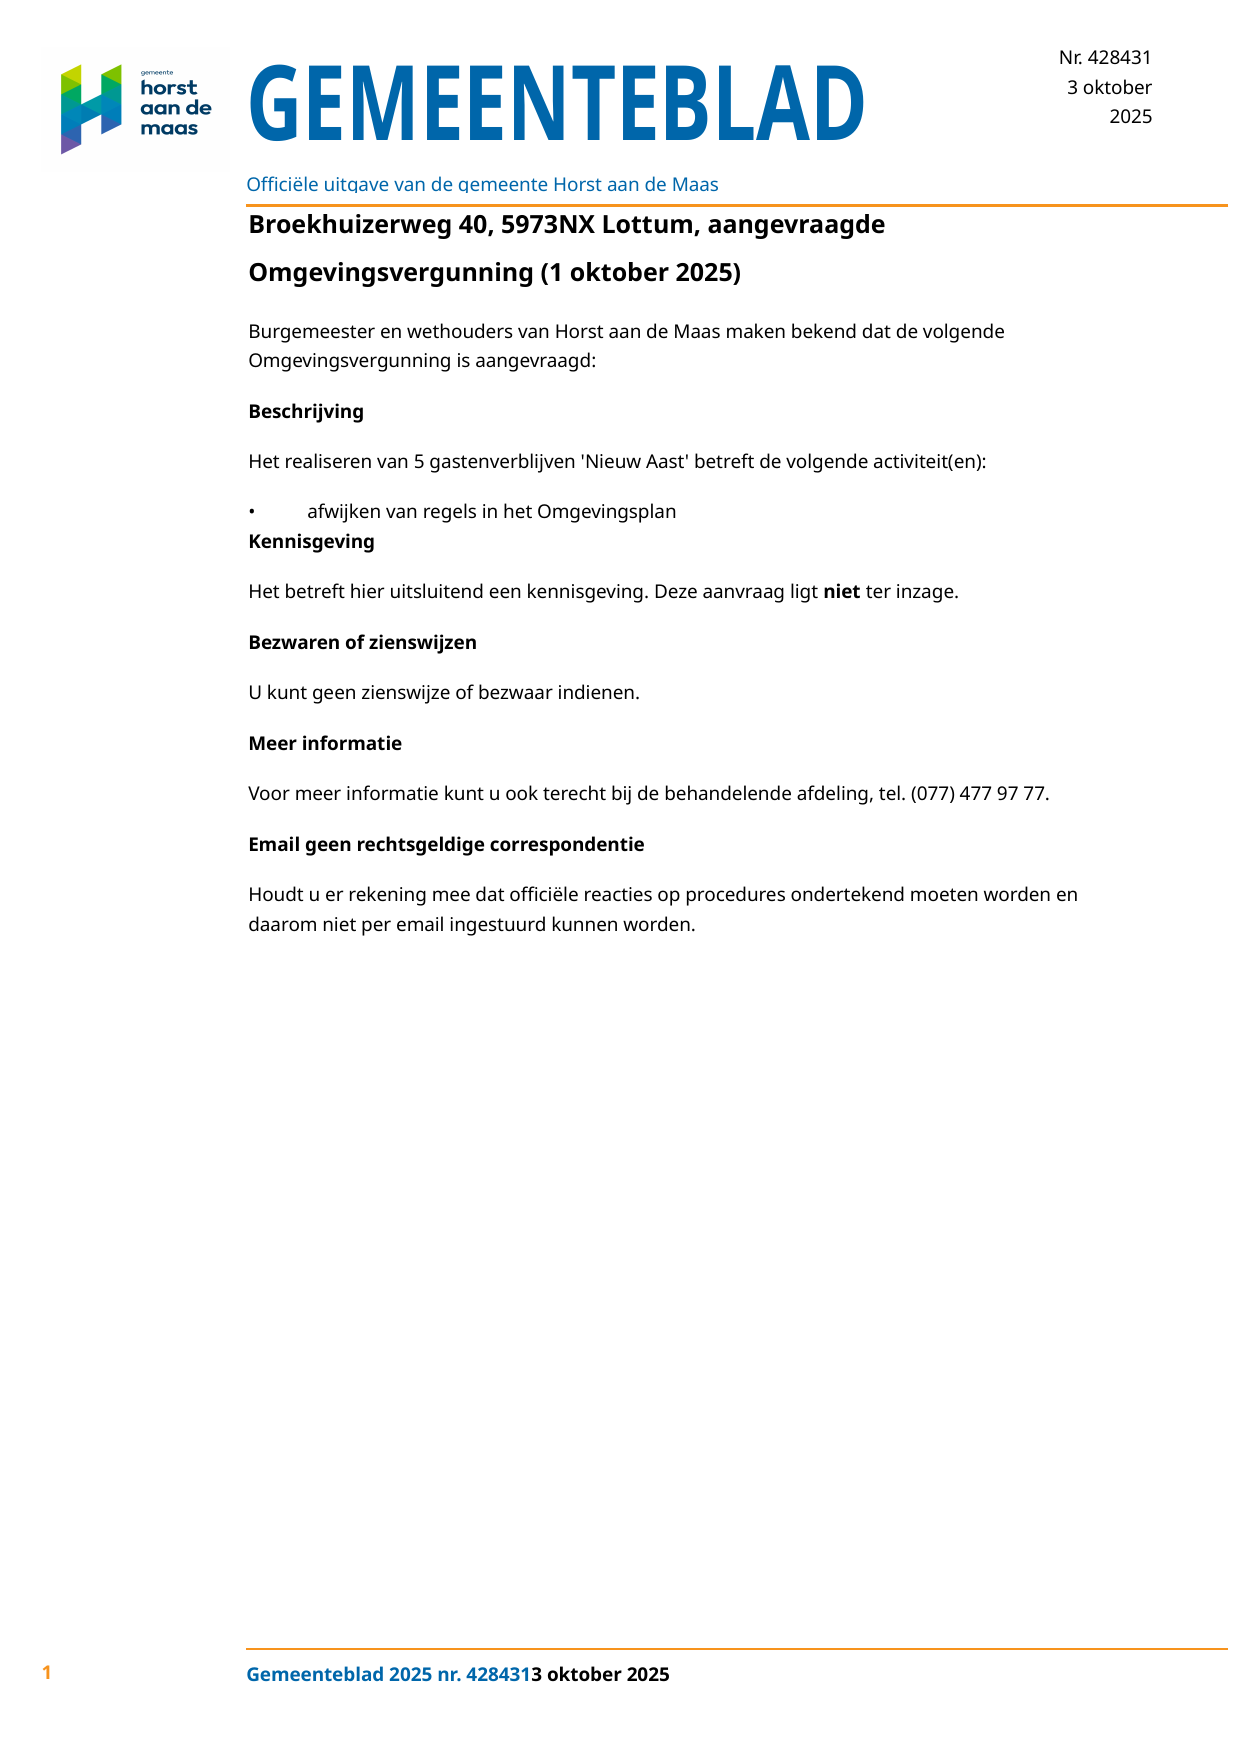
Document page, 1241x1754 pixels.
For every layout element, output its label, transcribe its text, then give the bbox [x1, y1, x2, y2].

picture [41, 47, 231, 172]
list afwijken van regels in het Omgevingsplan [248, 499, 1152, 524]
text Bezwaren of zienswijzen [248, 629, 1152, 655]
text Meer informatie [248, 730, 1152, 756]
text Voor meer informatie kunt u ook terecht bij de behandelende afdeling, tel. (077) 477 97 77. [248, 780, 1152, 806]
text Broekhuizerweg 40, 5973NX Lottum, aangevraagde Omgevingsvergunning (1 oktober 2025) [248, 207, 1152, 288]
text Houdt u er rekening mee dat officiële reacties op procedures ondertekend moeten worden en daarom niet per email ingestuurd kunnen worden. [248, 881, 1152, 937]
text U kunt geen zienswijze of bezwaar indienen. [248, 679, 1152, 705]
text Burgemeester en wethouders van Horst aan de Maas maken bekend dat de volgende Omgevingsvergunning is aangevraagd: [248, 318, 1152, 373]
text Het realiseren van 5 gastenverblijven 'Nieuw Aast' betreft de volgende activiteit(en): [248, 448, 1152, 474]
text Het betreft hier uitsluitend een kennisgeving. Deze aanvraag ligt niet ter inzage. [248, 579, 1152, 604]
text Beschrijving [248, 398, 1152, 424]
text Email geen rechtsgeldige correspondentie [248, 831, 1152, 857]
text Kennisgeving [248, 528, 1152, 554]
